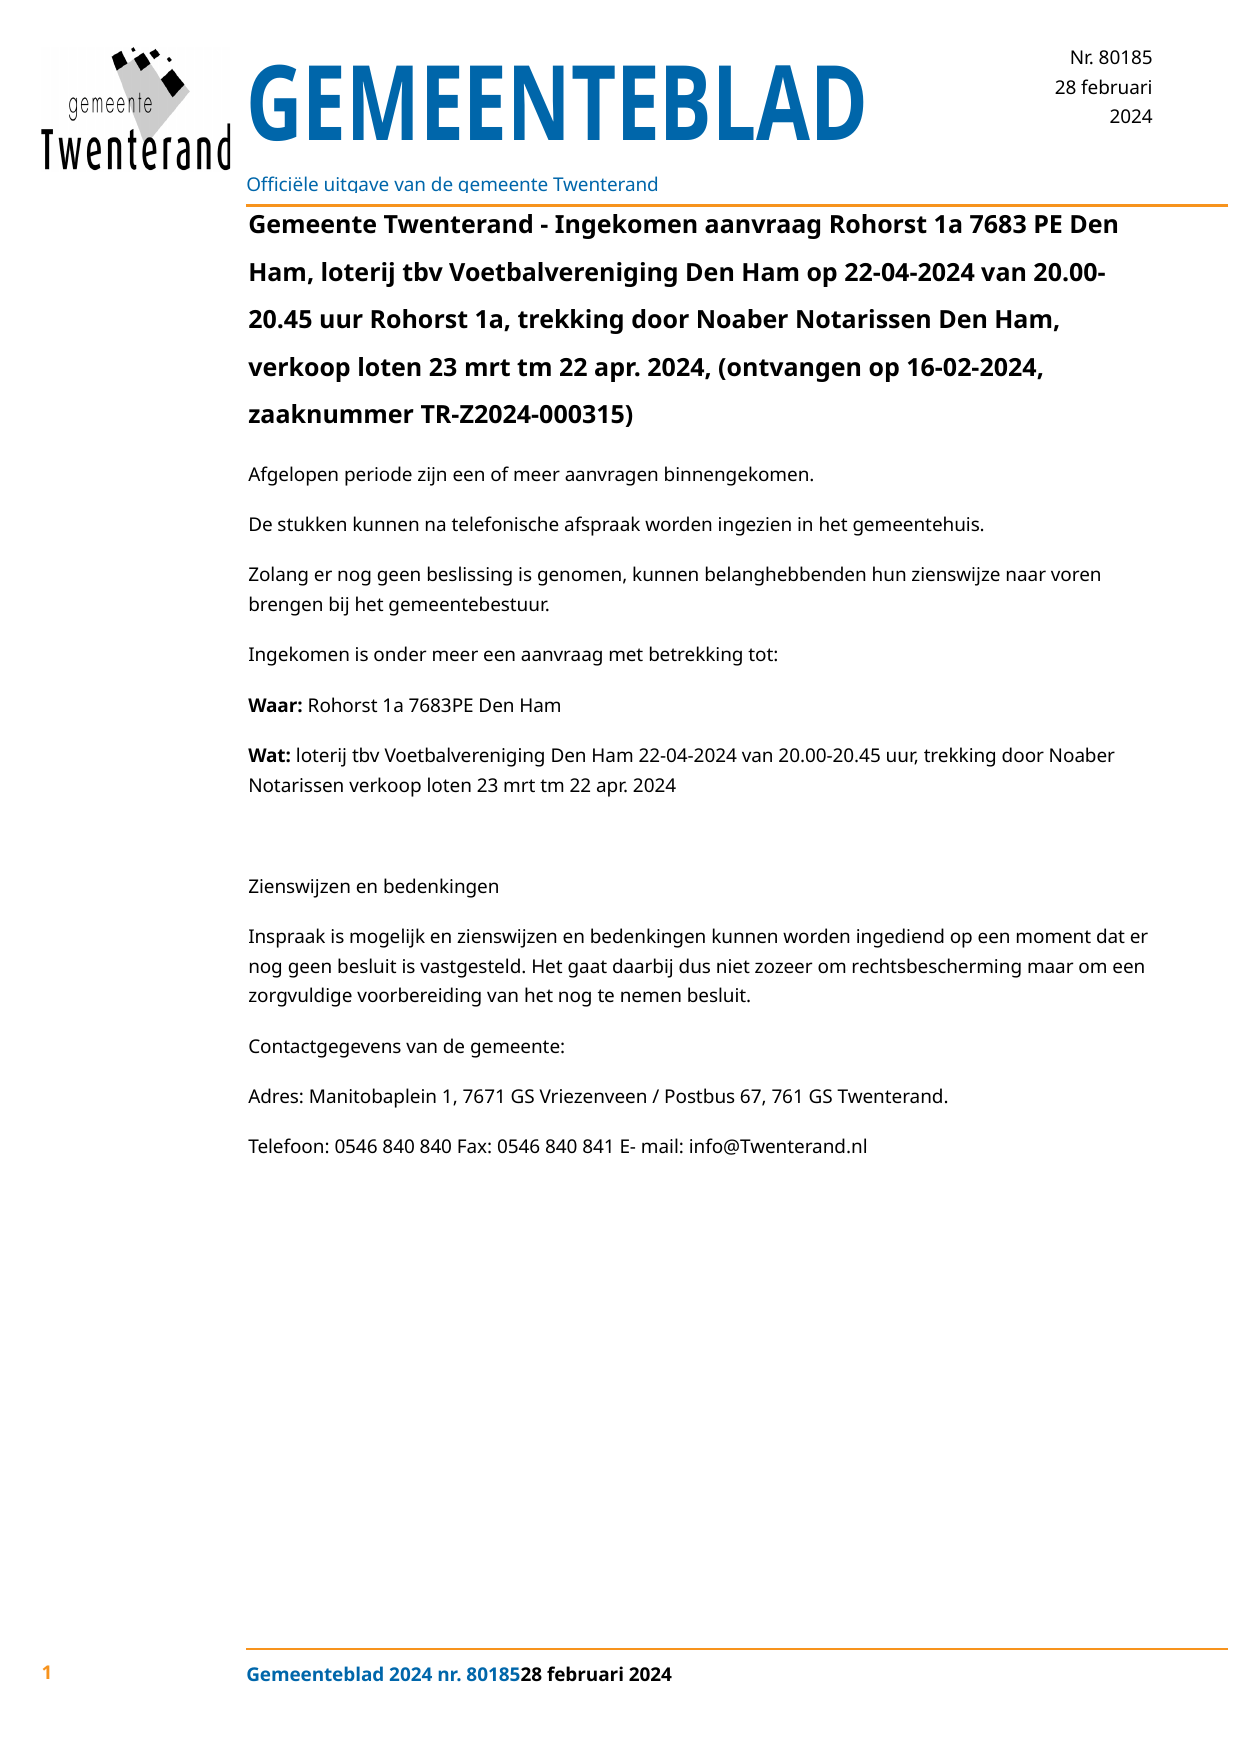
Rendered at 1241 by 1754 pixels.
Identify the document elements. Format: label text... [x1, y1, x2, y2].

text Telefoon: 0546 840 840 Fax: 0546 840 841 E- mail: info@Twenterand.nl [248, 1134, 1152, 1159]
text Zolang er nog geen beslissing is genomen, kunnen belanghebbenden hun zienswijze naar voren brengen bij het gemeentebestuur. [248, 562, 1152, 617]
text Ingekomen is onder meer een aanvraag met betrekking tot: [248, 642, 1152, 667]
text Contactgegevens van de gemeente: [248, 1033, 1152, 1058]
text Gemeente Twenterand - Ingekomen aanvraag Rohorst 1a 7683 PE Den Ham, loterij tbv Voetbalvereniging Den Ham op 22-04-2024 van 20.00-20.45 uur Rohorst 1a, trekking door Noaber Notarissen Den Ham, verkoop loten 23 mrt tm 22 apr. 2024, (ontvangen op 16-02-2024, zaaknummer TR-Z2024-000315) [248, 207, 1152, 431]
text Waar: Rohorst 1a 7683PE Den Ham [248, 692, 1152, 718]
text Wat: loterij tbv Voetbalvereniging Den Ham 22-04-2024 van 20.00-20.45 uur, trekking door Noaber Notarissen verkoop loten 23 mrt tm 22 apr. 2024 [248, 742, 1152, 798]
picture [41, 47, 231, 172]
text Afgelopen periode zijn een of meer aanvragen binnengekomen. [248, 461, 1152, 486]
text Zienswijzen en bedenkingen [248, 873, 1152, 898]
text Adres: Manitobaplein 1, 7671 GS Vriezenveen / Postbus 67, 761 GS Twenterand. [248, 1083, 1152, 1109]
text De stukken kunnen na telefonische afspraak worden ingezien in het gemeentehuis. [248, 511, 1152, 537]
text Inspraak is mogelijk en zienswijzen en bedenkingen kunnen worden ingediend op een moment dat er nog geen besluit is vastgesteld. Het gaat daarbij dus niet zozeer om rechtsbescherming maar om een zorgvuldige voorbereiding van het nog te nemen besluit. [248, 923, 1152, 1008]
